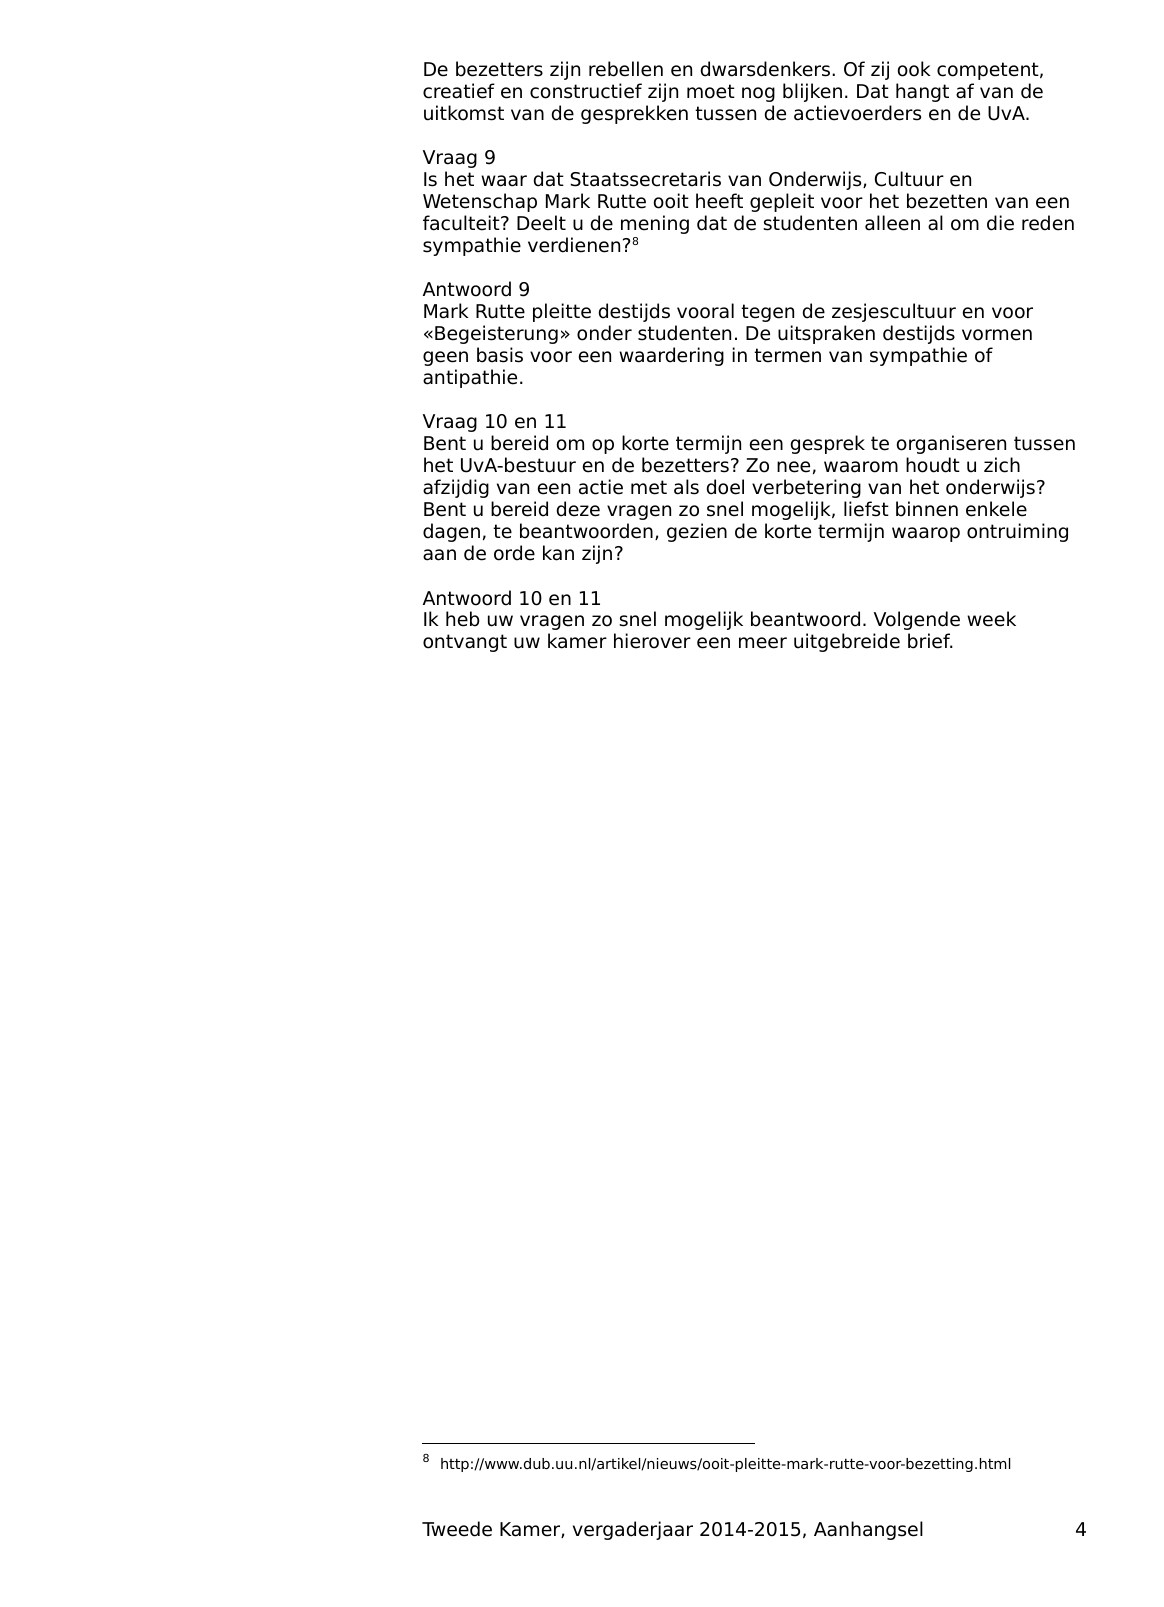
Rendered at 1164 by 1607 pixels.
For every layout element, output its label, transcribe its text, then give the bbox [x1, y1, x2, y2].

text http://www.dub.uu.nl/artikel/nieuws/ooit-pleitte-mark-rutte-voor-bezetting.html [422, 1452, 1087, 1474]
text Mark Rutte pleitte destijds vooral tegen de zesjescultuur en voor «Begeisterung» onder studenten. De uitspraken destijds vormen geen basis voor een waardering in termen van sympathie of antipathie. [422, 301, 1087, 389]
text Antwoord 9 [422, 279, 1087, 301]
text Ik heb uw vragen zo snel mogelijk beantwoord. Volgende week ontvangt uw kamer hierover een meer uitgebreide brief. [422, 609, 1087, 653]
text Bent u bereid om op korte termijn een gesprek te organiseren tussen het UvA-bestuur en de bezetters? Zo nee, waarom houdt u zich afzijdig van een actie met als doel verbetering van het onderwijs? [422, 433, 1087, 499]
text De bezetters zijn rebellen en dwarsdenkers. Of zij ook competent, creatief en constructief zijn moet nog blijken. Dat hangt af van de uitkomst van de gesprekken tussen de actievoerders en de UvA. [422, 59, 1087, 125]
text Vraag 9 [422, 147, 1087, 169]
text Vraag 10 en 11 [422, 411, 1087, 433]
text Bent u bereid deze vragen zo snel mogelijk, liefst binnen enkele dagen, te beantwoorden, gezien de korte termijn waarop ontruiming aan de orde kan zijn? [422, 499, 1087, 565]
text Is het waar dat Staatssecretaris van Onderwijs, Cultuur en Wetenschap Mark Rutte ooit heeft gepleit voor het bezetten van een faculteit? Deelt u de mening dat de studenten alleen al om die reden sympathie verdienen? [422, 169, 1087, 257]
text Antwoord 10 en 11 [422, 587, 1087, 609]
